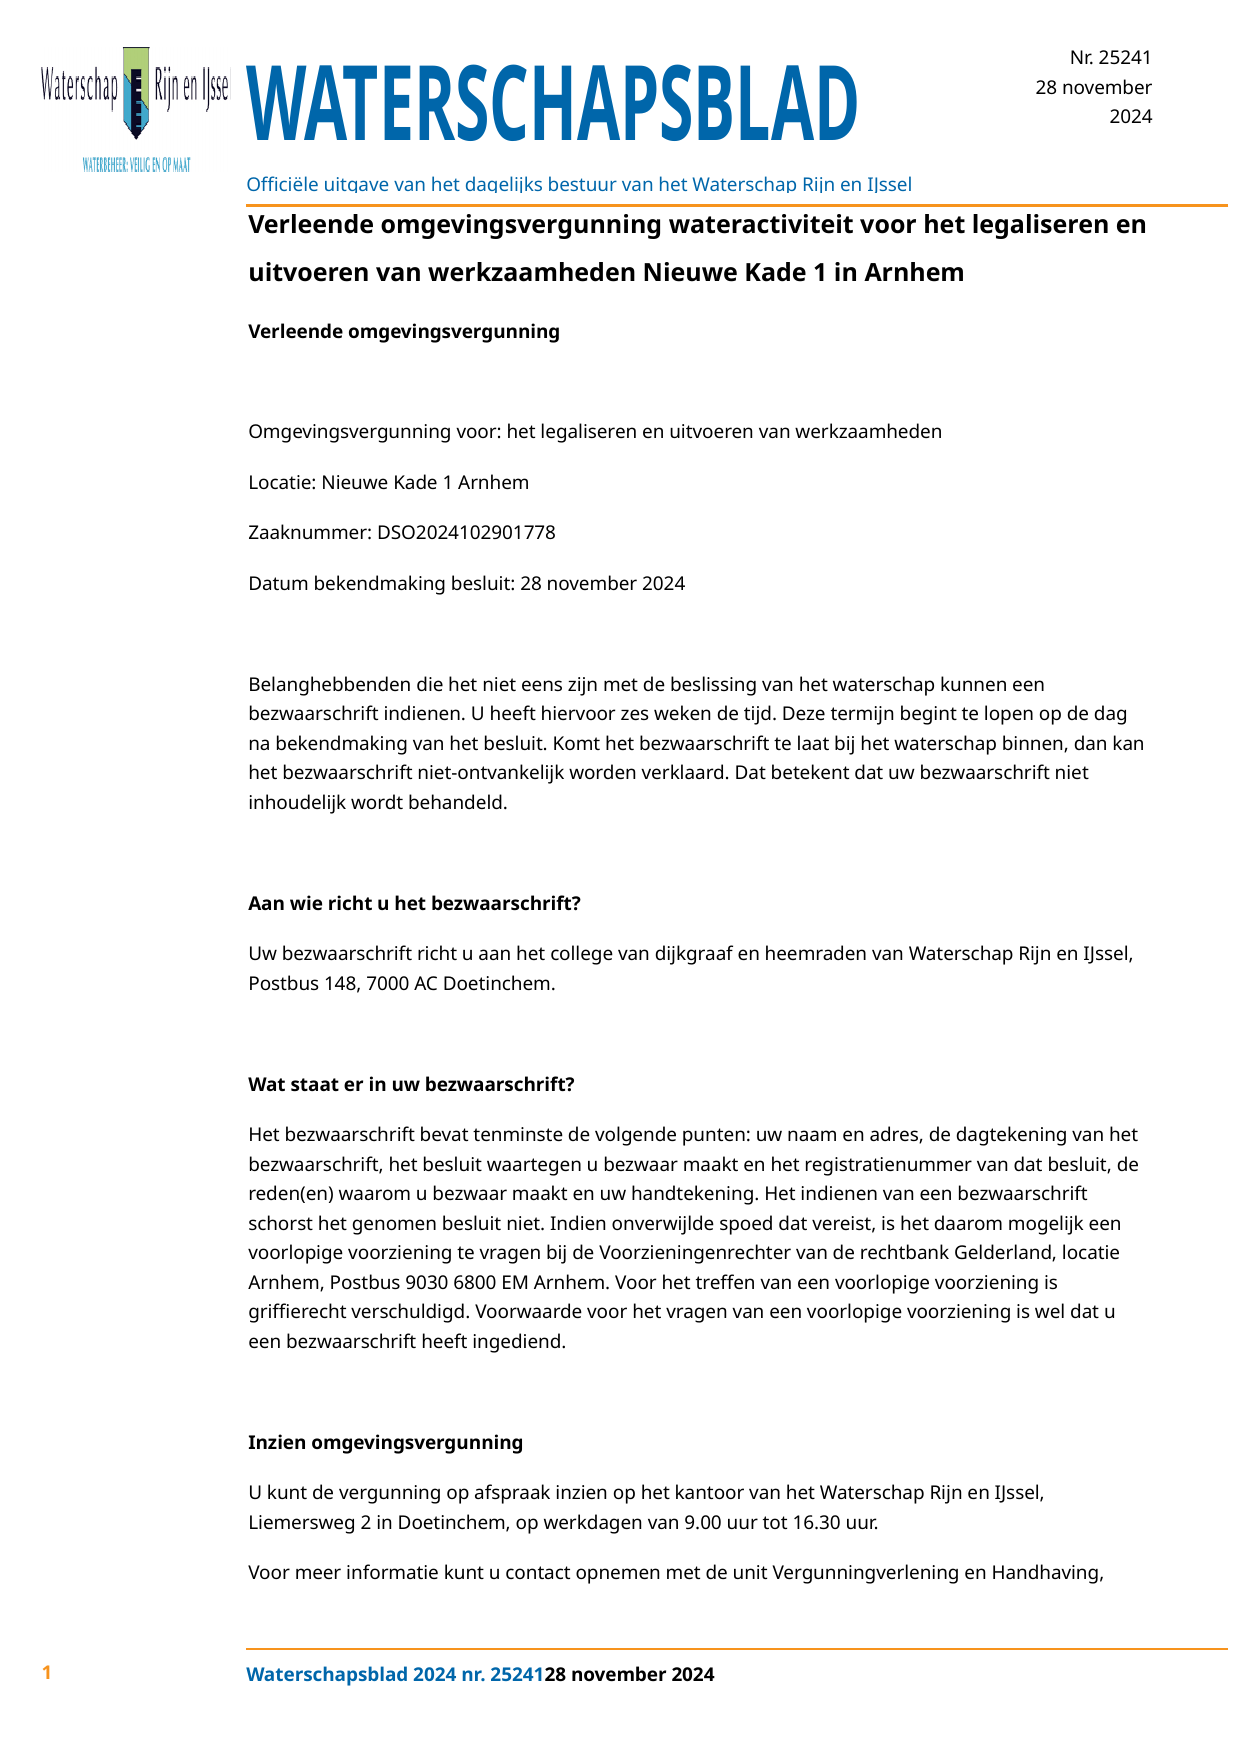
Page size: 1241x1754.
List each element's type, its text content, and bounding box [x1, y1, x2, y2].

text Zaaknummer: DSO2024102901778 [248, 519, 1152, 545]
text Uw bezwaarschrift richt u aan het college van dijkgraaf en heemraden van Waterschap Rijn en IJssel, Postbus 148, 7000 AC Doetinchem. [248, 940, 1152, 996]
text Aan wie richt u het bezwaarschrift? [248, 890, 1152, 916]
text Voor meer informatie kunt u contact opnemen met de unit Vergunningverlening en Handhaving, [248, 1559, 1152, 1585]
text Wat staat er in uw bezwaarschrift? [248, 1071, 1152, 1097]
text Het bezwaarschrift bevat tenminste de volgende punten: uw naam en adres, de dagtekening van het bezwaarschrift, het besluit waartegen u bezwaar maakt en het registratienummer van dat besluit, de reden(en) waarom u bezwaar maakt en uw handtekening. Het indienen van een bezwaarschrift schorst het genomen besluit niet. Indien onverwijlde spoed dat vereist, is het daarom mogelijk een voorlopige voorziening te vragen bij de Voorzieningenrechter van de rechtbank Gelderland, locatie Arnhem, Postbus 9030 6800 EM Arnhem. Voor het treffen van een voorlopige voorziening is griffierecht verschuldigd. Voorwaarde voor het vragen van een voorlopige voorziening is wel dat u een bezwaarschrift heeft ingediend. [248, 1121, 1152, 1354]
text Verleende omgevingsvergunning [248, 318, 1152, 344]
text Belanghebbenden die het niet eens zijn met de beslissing van het waterschap kunnen een bezwaarschrift indienen. U heeft hiervoor zes weken de tijd. Deze termijn begint te lopen op de dag na bekendmaking van het besluit. Komt het bezwaarschrift te laat bij het waterschap binnen, dan kan het bezwaarschrift niet-ontvankelijk worden verklaard. Dat betekent dat uw bezwaarschrift niet inhoudelijk wordt behandeld. [248, 671, 1152, 815]
picture [41, 47, 231, 172]
text Omgevingsvergunning voor: het legaliseren en uitvoeren van werkzaamheden [248, 419, 1152, 444]
text Datum bekendmaking besluit: 28 november 2024 [248, 570, 1152, 596]
text U kunt de vergunning op afspraak inzien op het kantoor van het Waterschap Rijn en IJssel, Liemersweg 2 in Doetinchem, op werkdagen van 9.00 uur tot 16.30 uur. [248, 1479, 1152, 1535]
text Locatie: Nieuwe Kade 1 Arnhem [248, 469, 1152, 495]
text Verleende omgevingsvergunning wateractiviteit voor het legaliseren en uitvoeren van werkzaamheden Nieuwe Kade 1 in Arnhem [248, 207, 1152, 288]
text Inzien omgevingsvergunning [248, 1429, 1152, 1455]
